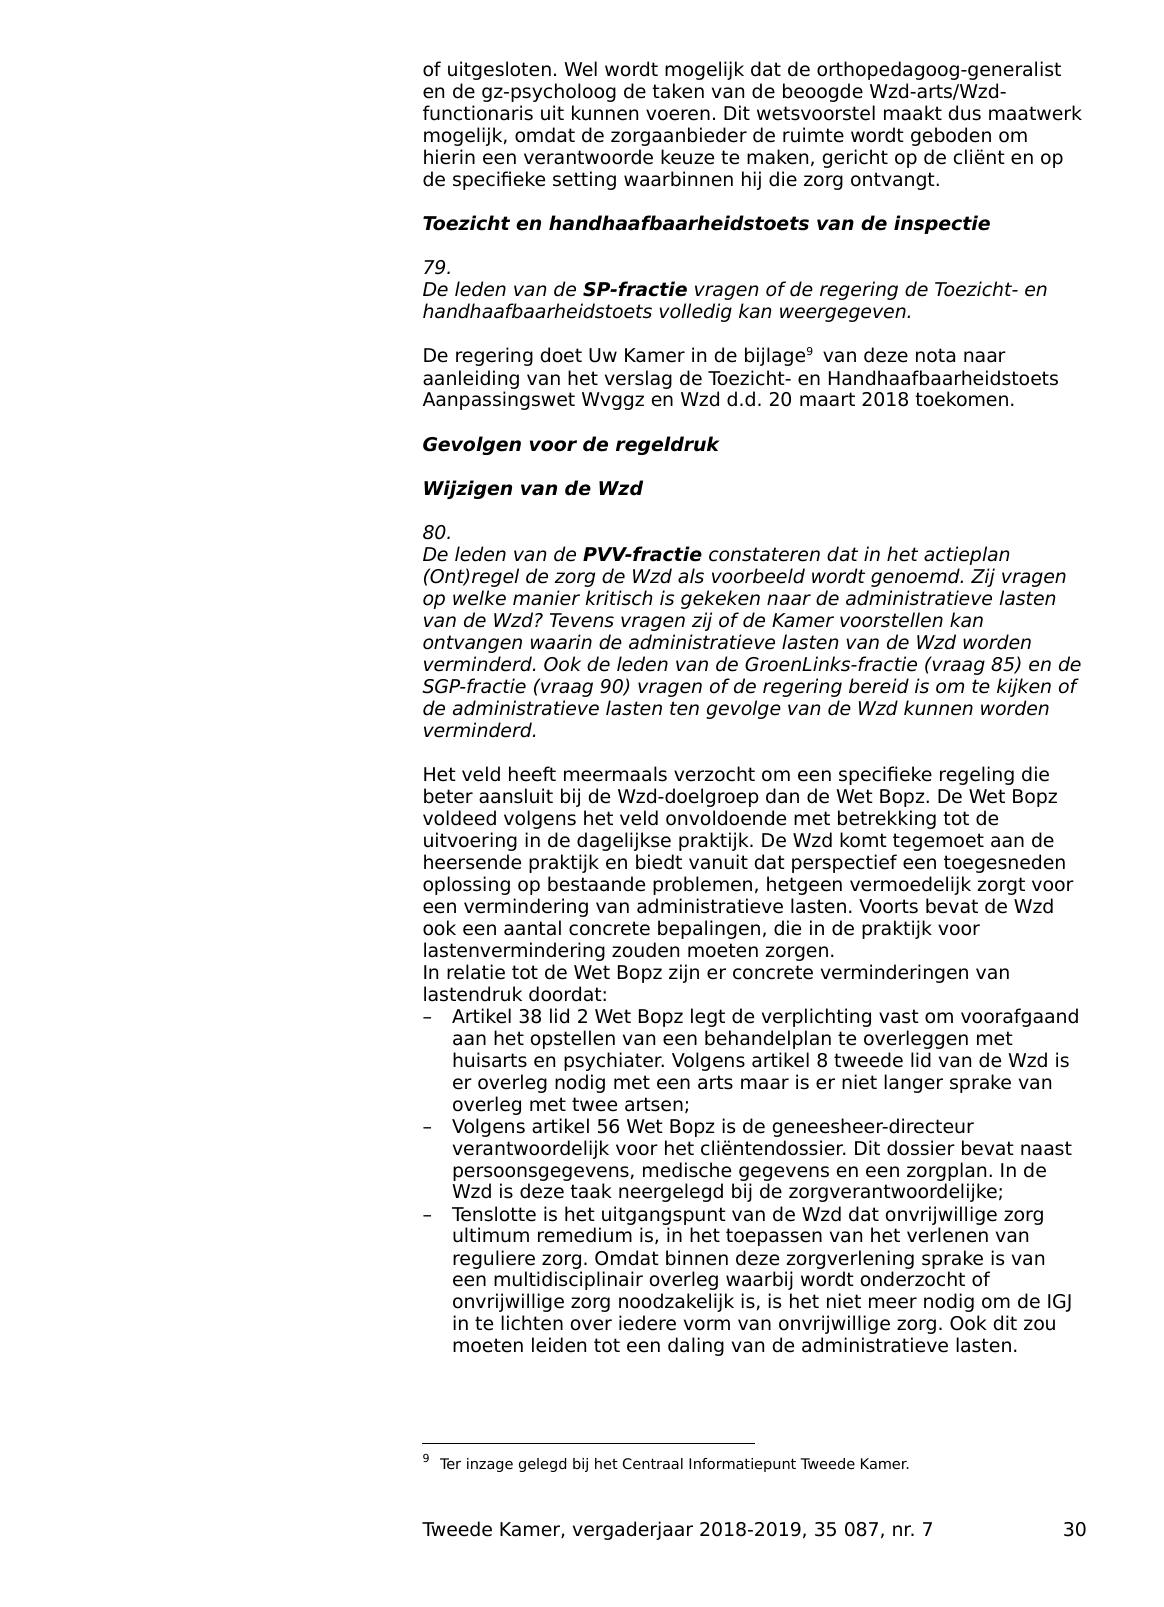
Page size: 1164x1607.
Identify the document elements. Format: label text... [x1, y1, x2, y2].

text De leden van de PVV-fractie constateren dat in het actieplan (Ont)regel de zorg de Wzd als voorbeeld wordt genoemd. Zij vragen op welke manier kritisch is gekeken naar de administratieve lasten van de Wzd? Tevens vragen zij of de Kamer voorstellen kan ontvangen waarin de administratieve lasten van de Wzd worden verminderd. Ook de leden van de GroenLinks-fractie (vraag 85) en de SGP-fractie (vraag 90) vragen of de regering bereid is om te kijken of de administratieve lasten ten gevolge van de Wzd kunnen worden verminderd. [422, 544, 1087, 742]
text De regering doet Uw Kamer in de bijlage van deze nota naar aanleiding van het verslag de Toezicht- en Handhaafbaarheidstoets Aanpassingswet Wvggz en Wzd d.d. 20 maart 2018 toekomen. [422, 345, 1087, 411]
text 80. [422, 522, 1087, 544]
text – Volgens artikel 56 Wet Bopz is de geneesheer-directeur verantwoordelijk voor het cliëntendossier. Dit dossier bevat naast persoonsgegevens, medische gegevens en een zorgplan. In de Wzd is deze taak neergelegd bij de zorgverantwoordelijke; [422, 1116, 1087, 1203]
subtitle Gevolgen voor de regeldruk [422, 433, 1087, 456]
text In relatie tot de Wet Bopz zijn er concrete verminderingen van lastendruk doordat: [422, 962, 1087, 1006]
text Ter inzage gelegd bij het Centraal Informatiepunt Tweede Kamer. [422, 1452, 1087, 1474]
subtitle Toezicht en handhaafbaarheidstoets van de inspectie [422, 213, 1087, 235]
text – Tenslotte is het uitgangspunt van de Wzd dat onvrijwillige zorg ultimum remedium is, in het toepassen van het verlenen van reguliere zorg. Omdat binnen deze zorgverlening sprake is van een multidisciplinair overleg waarbij wordt onderzocht of onvrijwillige zorg noodzakelijk is, is het niet meer nodig om de IGJ in te lichten over iedere vorm van onvrijwillige zorg. Ook dit zou moeten leiden tot een daling van de administratieve lasten. [422, 1203, 1087, 1357]
text of uitgesloten. Wel wordt mogelijk dat de orthopedagoog-generalist en de gz-psycholoog de taken van de beoogde Wzd-arts/Wzd-functionaris uit kunnen voeren. Dit wetsvoorstel maakt dus maatwerk mogelijk, omdat de zorgaanbieder de ruimte wordt geboden om hierin een verantwoorde keuze te maken, gericht op de cliënt en op de specifieke setting waarbinnen hij die zorg ontvangt. [422, 59, 1087, 191]
subtitle Wijzigen van de Wzd [422, 478, 1087, 500]
text 79. [422, 257, 1087, 279]
text De leden van de SP-fractie vragen of de regering de Toezicht- en handhaafbaarheidstoets volledig kan weergegeven. [422, 279, 1087, 323]
text Het veld heeft meermaals verzocht om een specifieke regeling die beter aansluit bij de Wzd-doelgroep dan de Wet Bopz. De Wet Bopz voldeed volgens het veld onvoldoende met betrekking tot de uitvoering in de dagelijkse praktijk. De Wzd komt tegemoet aan de heersende praktijk en biedt vanuit dat perspectief een toegesneden oplossing op bestaande problemen, hetgeen vermoedelijk zorgt voor een vermindering van administratieve lasten. Voorts bevat de Wzd ook een aantal concrete bepalingen, die in de praktijk voor lastenvermindering zouden moeten zorgen. [422, 764, 1087, 962]
text – Artikel 38 lid 2 Wet Bopz legt de verplichting vast om voorafgaand aan het opstellen van een behandelplan te overleggen met huisarts en psychiater. Volgens artikel 8 tweede lid van de Wzd is er overleg nodig met een arts maar is er niet langer sprake van overleg met twee artsen; [422, 1006, 1087, 1116]
